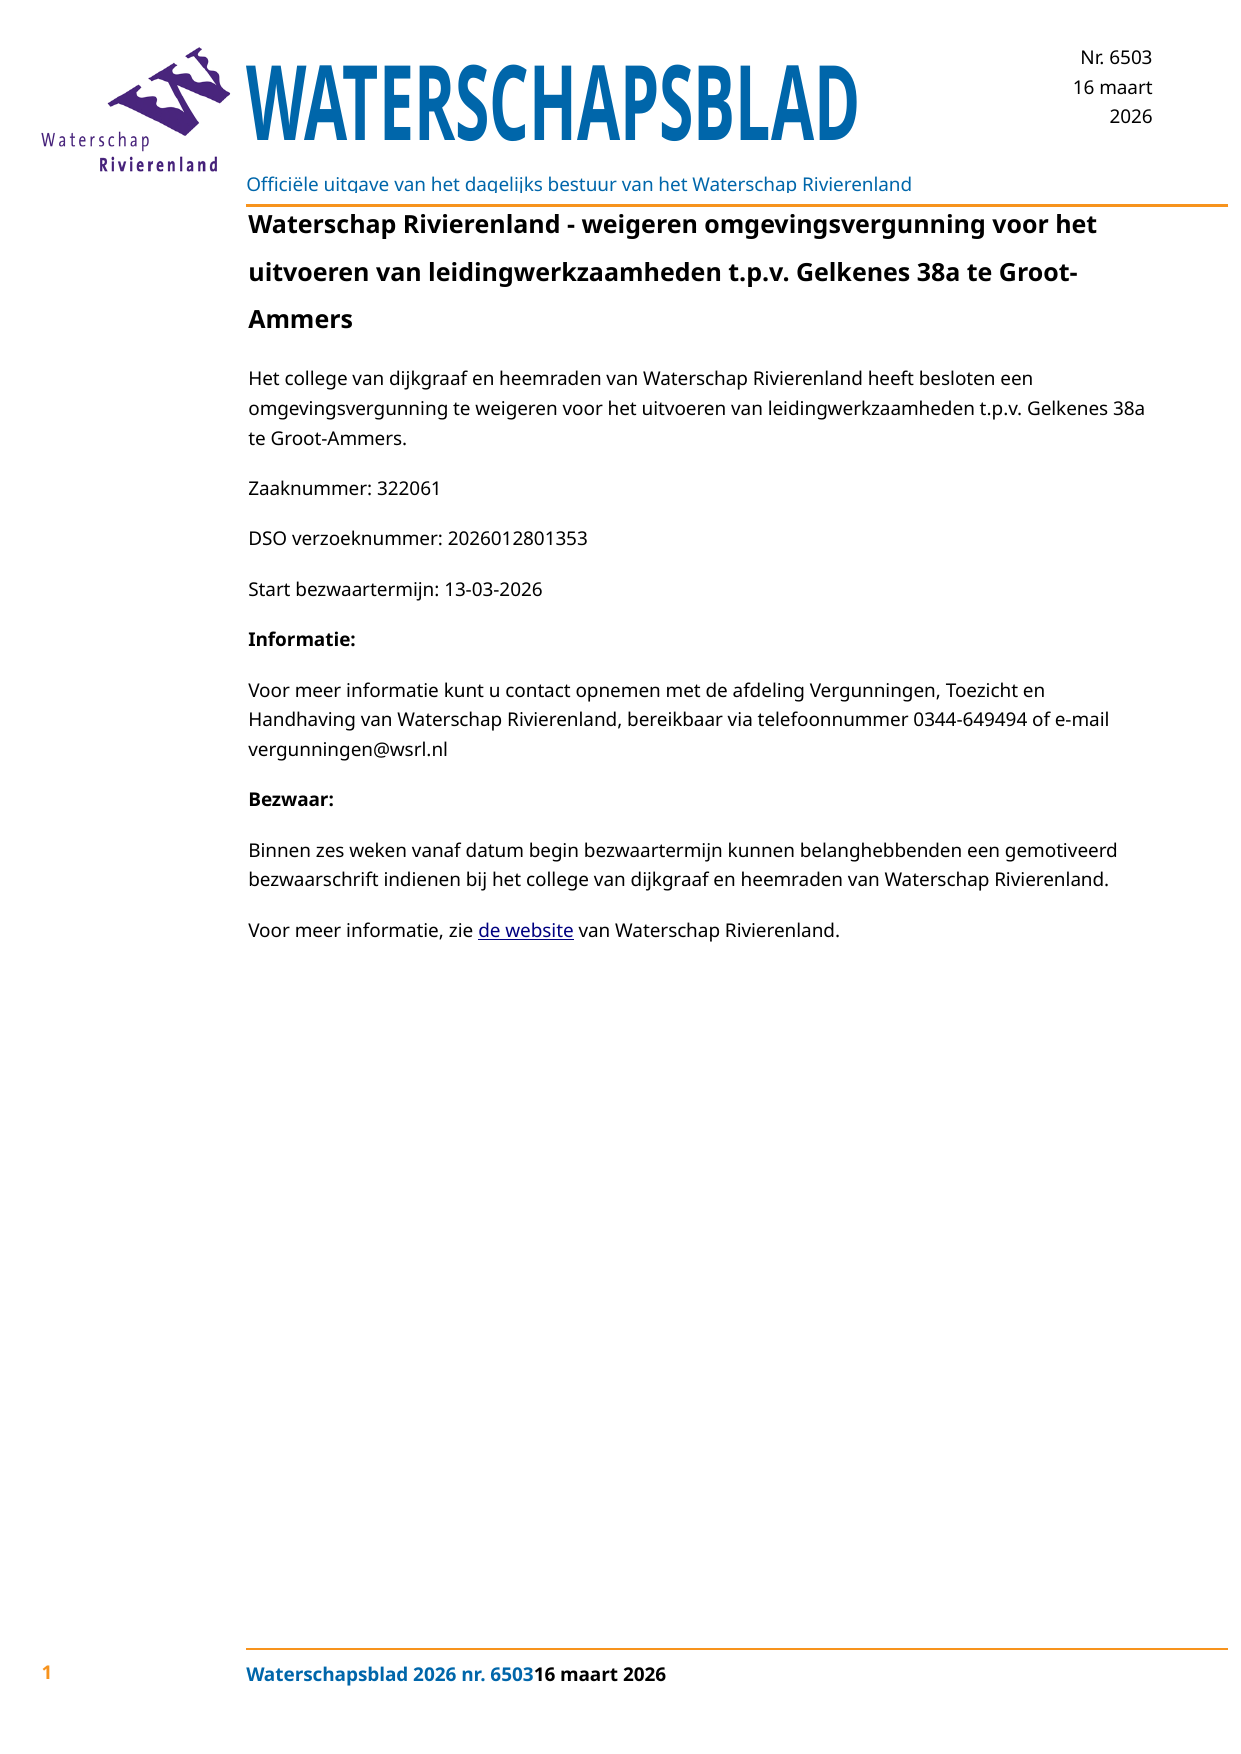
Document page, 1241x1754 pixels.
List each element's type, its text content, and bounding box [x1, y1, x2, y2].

text Het college van dijkgraaf en heemraden van Waterschap Rivierenland heeft besloten een omgevingsvergunning te weigeren voor het uitvoeren van leidingwerkzaamheden t.p.v. Gelkenes 38a te Groot-Ammers. [248, 366, 1152, 450]
text Zaaknummer: 322061 [248, 475, 1152, 501]
text DSO verzoeknummer: 2026012801353 [248, 526, 1152, 551]
text Bezwaar: [248, 786, 1152, 812]
text Voor meer informatie kunt u contact opnemen met de afdeling Vergunningen, Toezicht en Handhaving van Waterschap Rivierenland, bereikbaar via telefoonnummer 0344-649494 of e-mail vergunningen@wsrl.nl [248, 677, 1152, 762]
text Binnen zes weken vanaf datum begin bezwaartermijn kunnen belanghebbenden een gemotiveerd bezwaarschrift indienen bij het college van dijkgraaf en heemraden van Waterschap Rivierenland. [248, 837, 1152, 892]
text Informatie: [248, 626, 1152, 652]
picture [41, 47, 231, 172]
text Start bezwaartermijn: 13-03-2026 [248, 576, 1152, 602]
text Waterschap Rivierenland - weigeren omgevingsvergunning voor het uitvoeren van leidingwerkzaamheden t.p.v. Gelkenes 38a te Groot-Ammers [248, 207, 1152, 336]
text Voor meer informatie, zie de website van Waterschap Rivierenland. [248, 917, 1152, 942]
